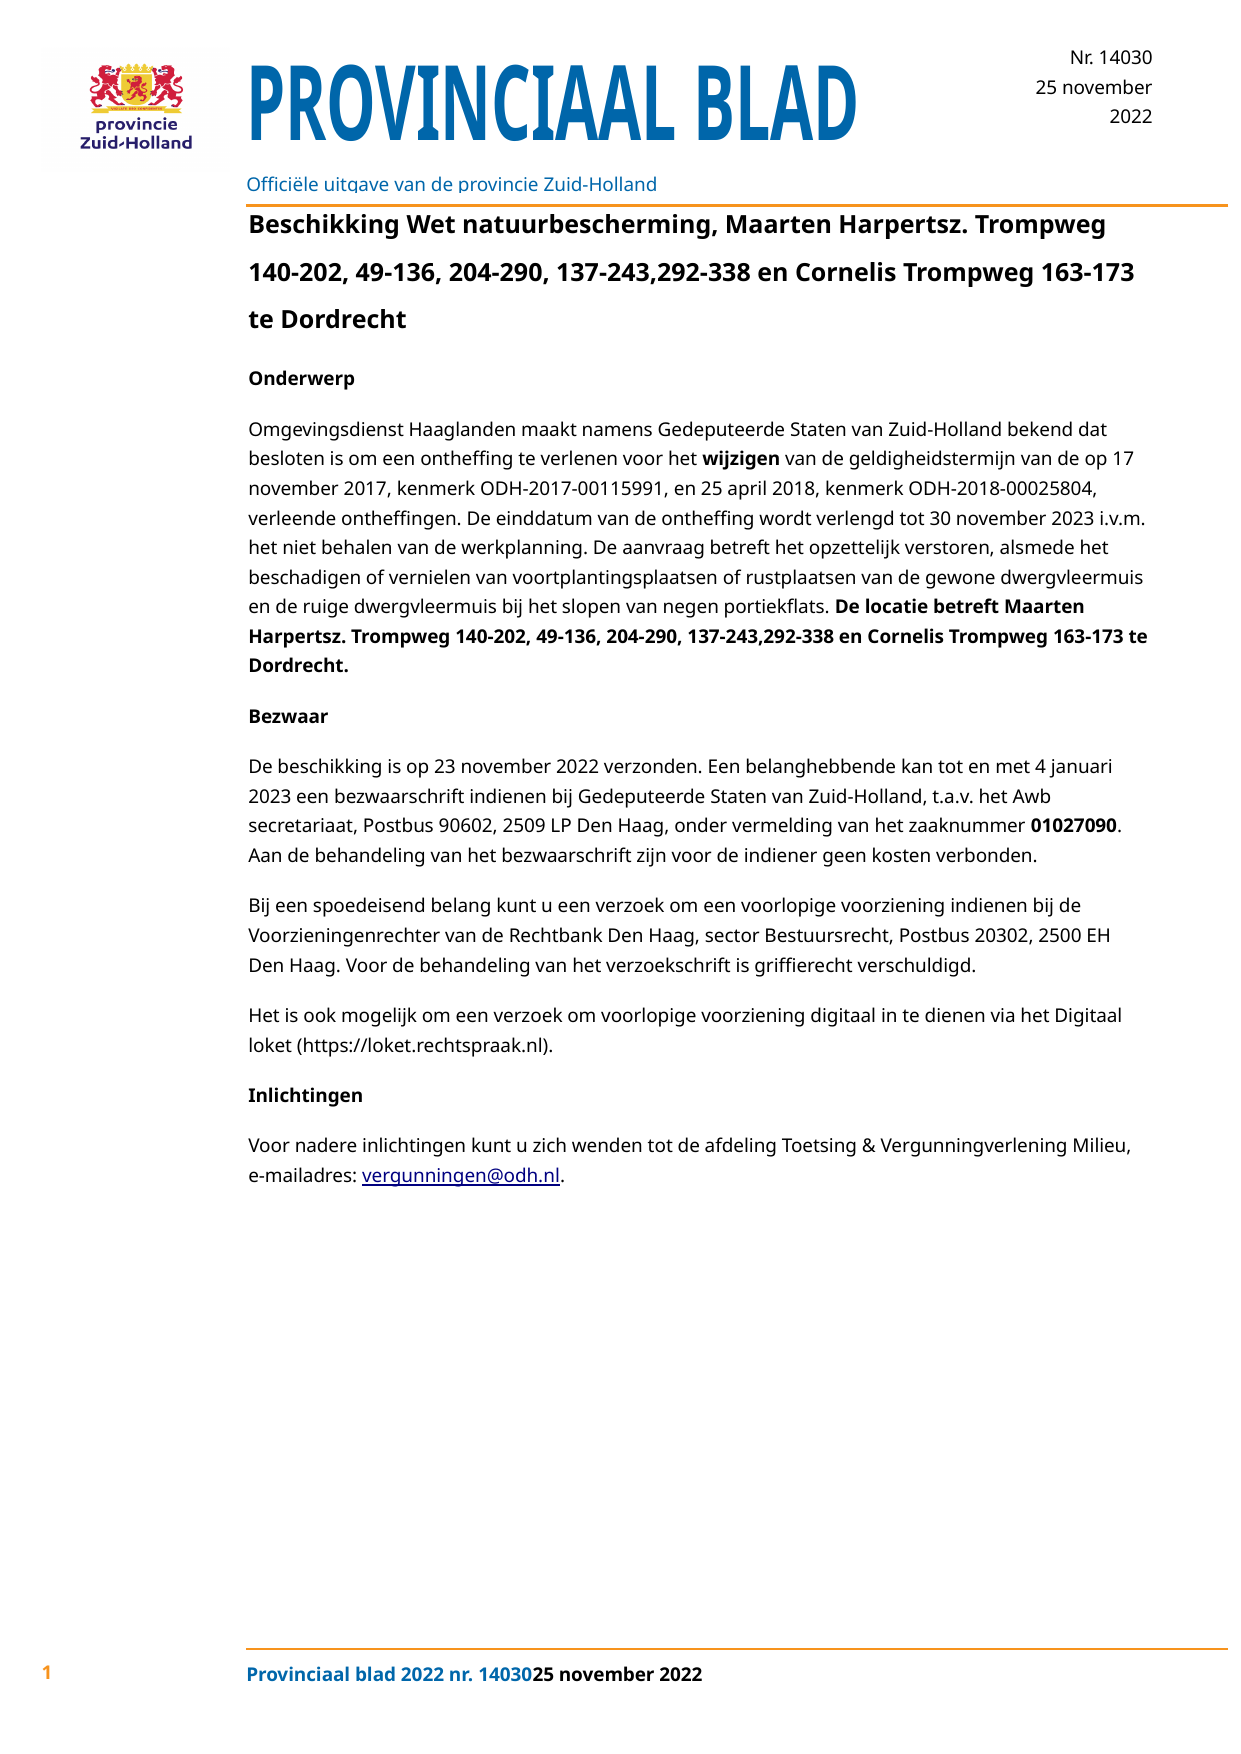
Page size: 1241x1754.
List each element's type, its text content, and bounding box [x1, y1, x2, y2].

text Beschikking Wet natuurbescherming, Maarten Harpertsz. Trompweg 140-202, 49-136, 204-290, 137-243,292-338 en Cornelis Trompweg 163-173 te Dordrecht [248, 207, 1152, 336]
text Bij een spoedeisend belang kunt u een verzoek om een voorlopige voorziening indienen bij de Voorzieningenrechter van de Rechtbank Den Haag, sector Bestuursrecht, Postbus 20302, 2500 EH Den Haag. Voor de behandeling van het verzoekschrift is griffierecht verschuldigd. [248, 893, 1152, 977]
text Bezwaar [248, 703, 1152, 729]
text Inlichtingen [248, 1082, 1152, 1108]
text Onderwerp [248, 366, 1152, 391]
text De beschikking is op 23 november 2022 verzonden. Een belanghebbende kan tot en met 4 januari 2023 een bezwaarschrift indienen bij Gedeputeerde Staten van Zuid-Holland, t.a.v. het Awb secretariaat, Postbus 90602, 2509 LP Den Haag, onder vermelding van het zaaknummer 01027090. Aan de behandeling van het bezwaarschrift zijn voor de indiener geen kosten verbonden. [248, 753, 1152, 868]
picture [41, 47, 231, 172]
text Voor nadere inlichtingen kunt u zich wenden tot de afdeling Toetsing & Vergunningverlening Milieu, e-mailadres: vergunningen@odh.nl. [248, 1133, 1152, 1188]
text Omgevingsdienst Haaglanden maakt namens Gedeputeerde Staten van Zuid-Holland bekend dat besloten is om een ontheffing te verlenen voor het wijzigen van de geldigheidstermijn van de op 17 november 2017, kenmerk ODH-2017-00115991, en 25 april 2018, kenmerk ODH-2018-00025804, verleende ontheffingen. De einddatum van de ontheffing wordt verlengd tot 30 november 2023 i.v.m. het niet behalen van de werkplanning. De aanvraag betreft het opzettelijk verstoren, alsmede het beschadigen of vernielen van voortplantingsplaatsen of rustplaatsen van de gewone dwergvleermuis en de ruige dwergvleermuis bij het slopen van negen portiekflats. De locatie betreft Maarten Harpertsz. Trompweg 140-202, 49-136, 204-290, 137-243,292-338 en Cornelis Trompweg 163-173 te Dordrecht. [248, 416, 1152, 678]
text Het is ook mogelijk om een verzoek om voorlopige voorziening digitaal in te dienen via het Digitaal loket (https://loket.rechtspraak.nl). [248, 1002, 1152, 1057]
